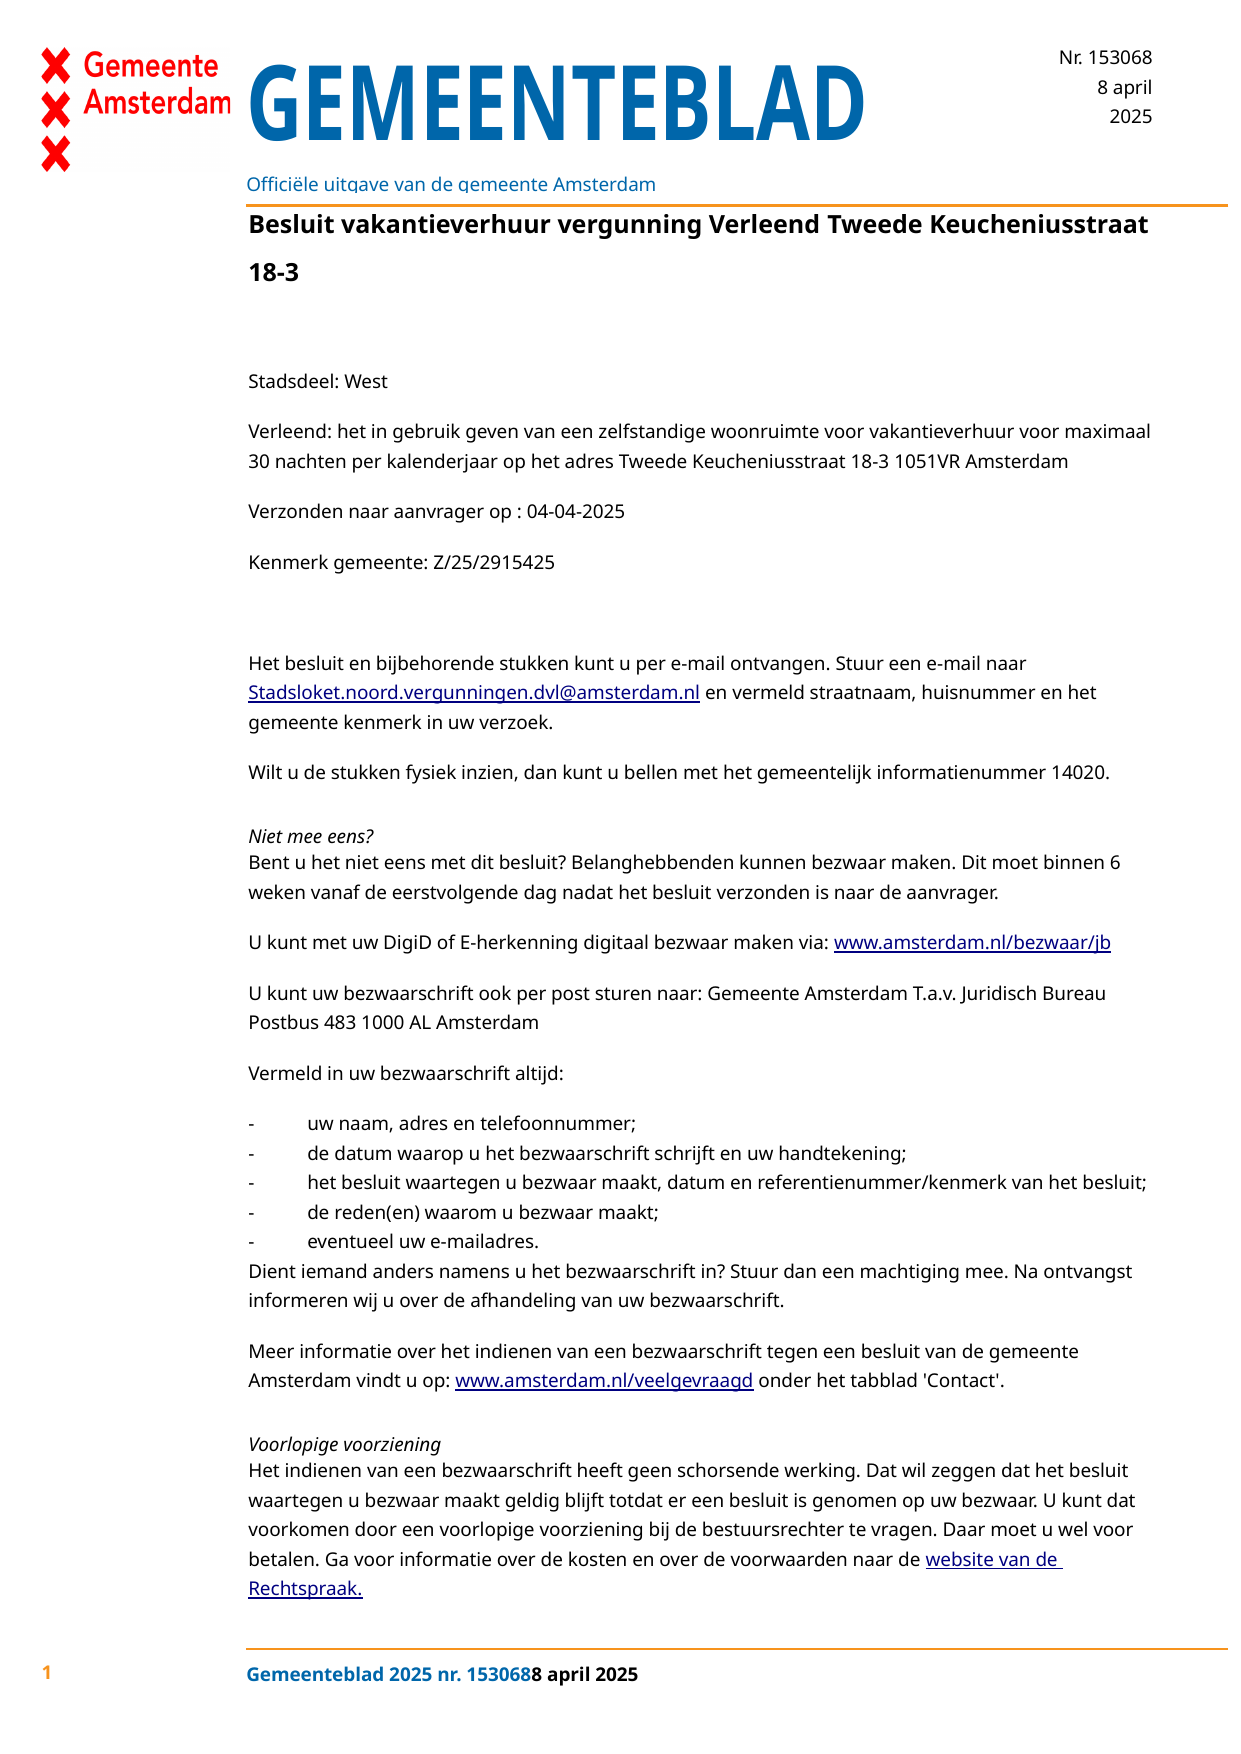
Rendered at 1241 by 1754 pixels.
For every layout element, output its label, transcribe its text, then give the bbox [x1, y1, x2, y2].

text Besluit vakantieverhuur vergunning Verleend Tweede Keucheniusstraat 18-3 [248, 207, 1152, 288]
list de reden(en) waarom u bezwaar maakt; [248, 1199, 1152, 1224]
text U kunt met uw DigiD of E-herkenning digitaal bezwaar maken via: www.amsterdam.nl/bezwaar/jb [248, 929, 1152, 955]
text Niet mee eens? [248, 823, 1152, 849]
text Het besluit en bijbehorende stukken kunt u per e-mail ontvangen. Stuur een e-mail naar Stadsloket.noord.vergunningen.dvl@amsterdam.nl en vermeld straatnaam, huisnummer en het gemeente kenmerk in uw verzoek. [248, 650, 1152, 735]
text Verleend: het in gebruik geven van een zelfstandige woonruimte voor vakantieverhuur voor maximaal 30 nachten per kalenderjaar op het adres Tweede Keucheniusstraat 18-3 1051VR Amsterdam [248, 419, 1152, 474]
text Het indienen van een bezwaarschrift heeft geen schorsende werking. Dat wil zeggen dat het besluit waartegen u bezwaar maakt geldig blijft totdat er een besluit is genomen op uw bezwaar. U kunt dat voorkomen door een voorlopige voorziening bij de bestuursrechter te vragen. Daar moet u wel voor betalen. Ga voor informatie over de kosten en over de voorwaarden naar de website van de Rechtspraak. [248, 1457, 1152, 1601]
list de datum waarop u het bezwaarschrift schrijft en uw handtekening; [248, 1140, 1152, 1165]
picture [41, 47, 231, 172]
text Verzonden naar aanvrager op : 04-04-2025 [248, 499, 1152, 524]
text Vermeld in uw bezwaarschrift altijd: [248, 1060, 1152, 1085]
text Dient iemand anders namens u het bezwaarschrift in? Stuur dan een machtiging mee. Na ontvangst informeren wij u over de afhandeling van uw bezwaarschrift. [248, 1258, 1152, 1313]
text U kunt uw bezwaarschrift ook per post sturen naar: Gemeente Amsterdam T.a.v. Juridisch Bureau Postbus 483 1000 AL Amsterdam [248, 980, 1152, 1035]
list uw naam, adres en telefoonnummer; [248, 1110, 1152, 1136]
list het besluit waartegen u bezwaar maakt, datum en referentienummer/kenmerk van het besluit; [248, 1169, 1152, 1195]
list eventueel uw e-mailadres. [248, 1228, 1152, 1254]
text Wilt u de stukken fysiek inzien, dan kunt u bellen met het gemeentelijk informatienummer 14020. [248, 759, 1152, 785]
text Voorlopige voorziening [248, 1432, 1152, 1457]
text Kenmerk gemeente: Z/25/2915425 [248, 549, 1152, 575]
text Meer informatie over het indienen van een bezwaarschrift tegen een besluit van de gemeente Amsterdam vindt u op: www.amsterdam.nl/veelgevraagd onder het tabblad 'Contact'. [248, 1338, 1152, 1393]
text Bent u het niet eens met dit besluit? Belanghebbenden kunnen bezwaar maken. Dit moet binnen 6 weken vanaf de eerstvolgende dag nadat het besluit verzonden is naar de aanvrager. [248, 849, 1152, 904]
text Stadsdeel: West [248, 368, 1152, 394]
